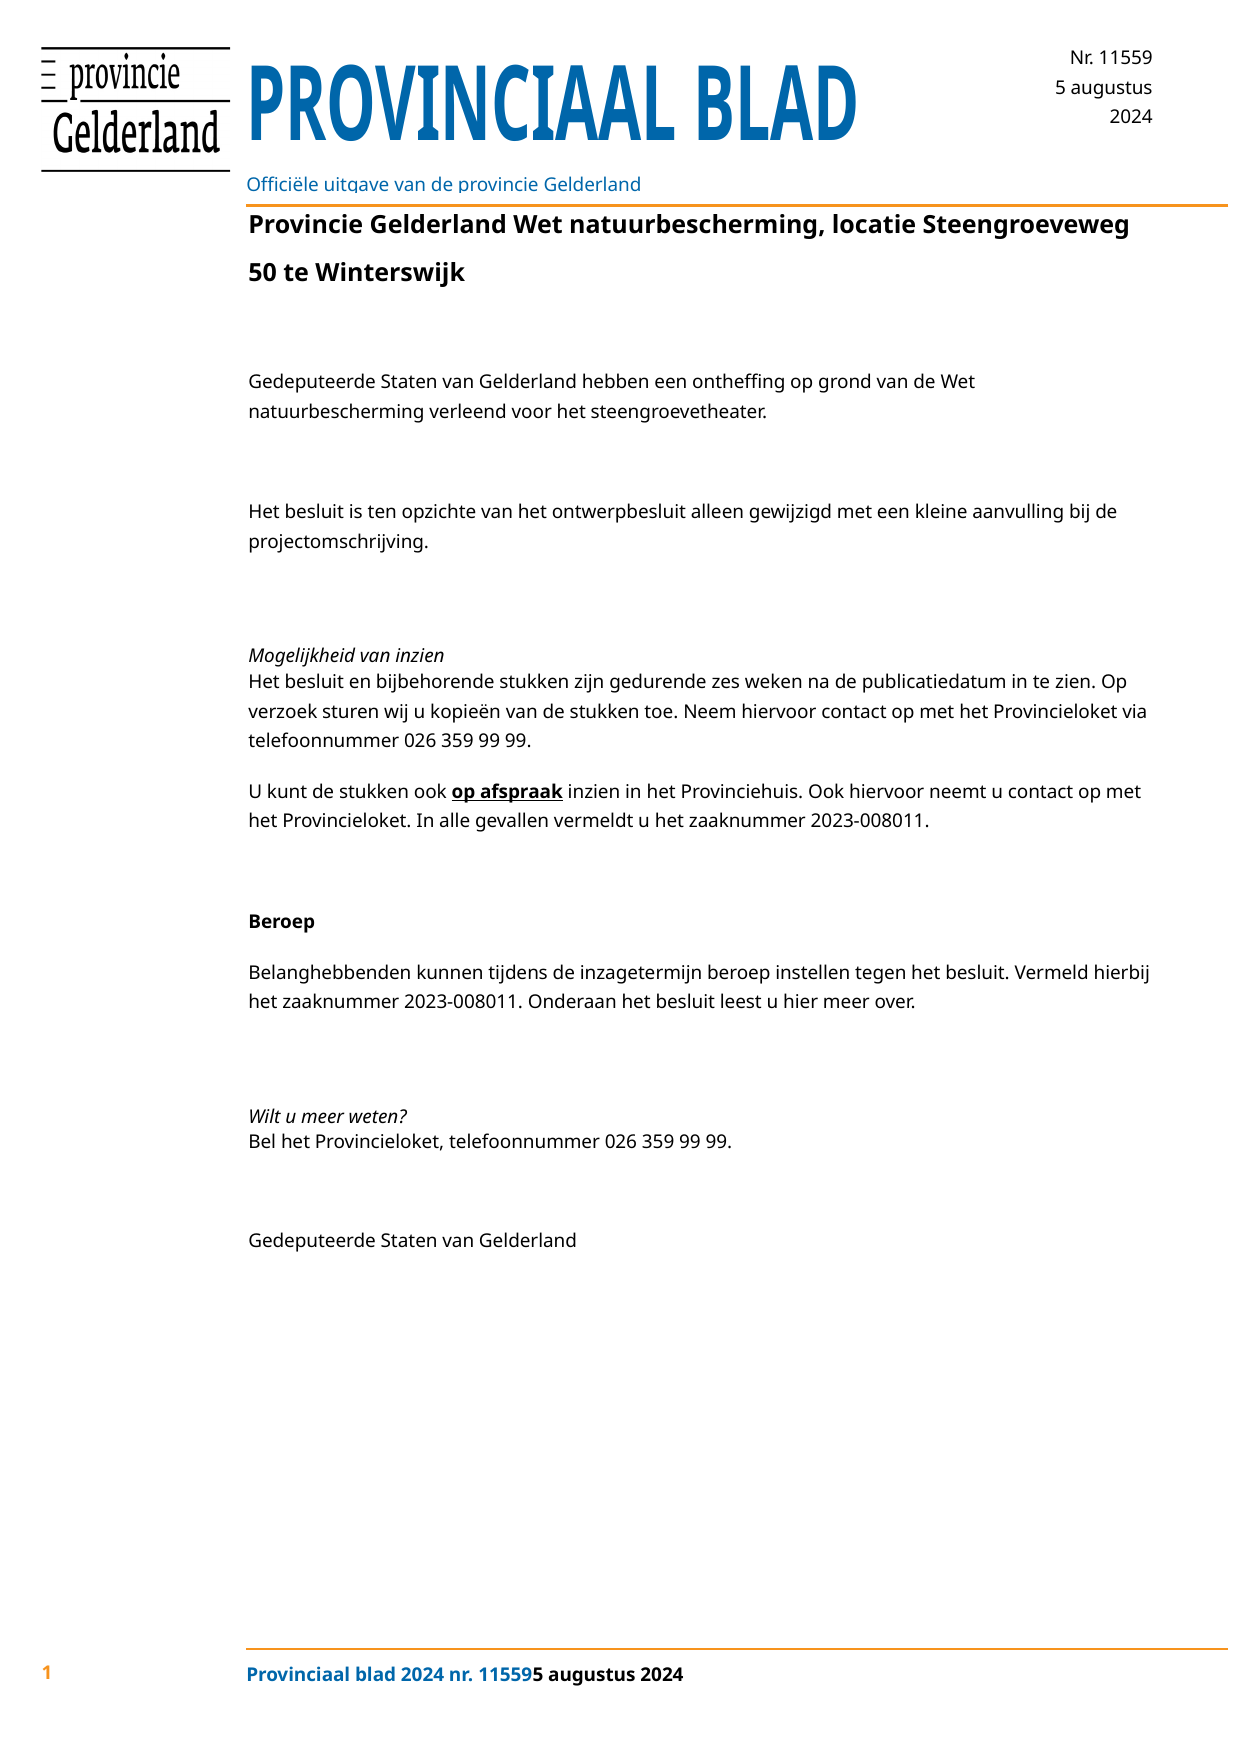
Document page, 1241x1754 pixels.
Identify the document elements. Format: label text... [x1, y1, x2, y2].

text U kunt de stukken ook op afspraak inzien in het Provinciehuis. Ook hiervoor neemt u contact op met het Provincieloket. In alle gevallen vermeldt u het zaaknummer 2023-008011. [248, 778, 1152, 833]
text Het besluit en bijbehorende stukken zijn gedurende zes weken na de publicatiedatum in te zien. Op verzoek sturen wij u kopieën van de stukken toe. Neem hiervoor contact op met het Provincieloket via telefoonnummer 026 359 99 99. [248, 668, 1152, 753]
text Gedeputeerde Staten van Gelderland hebben een ontheffing op grond van de Wet natuurbescherming verleend voor het steengroevetheater. [248, 368, 1152, 424]
text Gedeputeerde Staten van Gelderland [248, 1227, 1152, 1252]
text Provincie Gelderland Wet natuurbescherming, locatie Steengroeveweg 50 te Winterswijk [248, 207, 1152, 288]
text Belanghebbenden kunnen tijdens de inzagetermijn beroep instellen tegen het besluit. Vermeld hierbij het zaaknummer 2023-008011. Onderaan het besluit leest u hier meer over. [248, 959, 1152, 1014]
text Beroep [248, 908, 1152, 934]
text Het besluit is ten opzichte van het ontwerpbesluit alleen gewijzigd met een kleine aanvulling bij de projectomschrijving. [248, 499, 1152, 554]
text Bel het Provincieloket, telefoonnummer 026 359 99 99. [248, 1128, 1152, 1154]
picture [41, 47, 231, 172]
text Wilt u meer weten? [248, 1103, 1152, 1128]
text Mogelijkheid van inzien [248, 643, 1152, 668]
